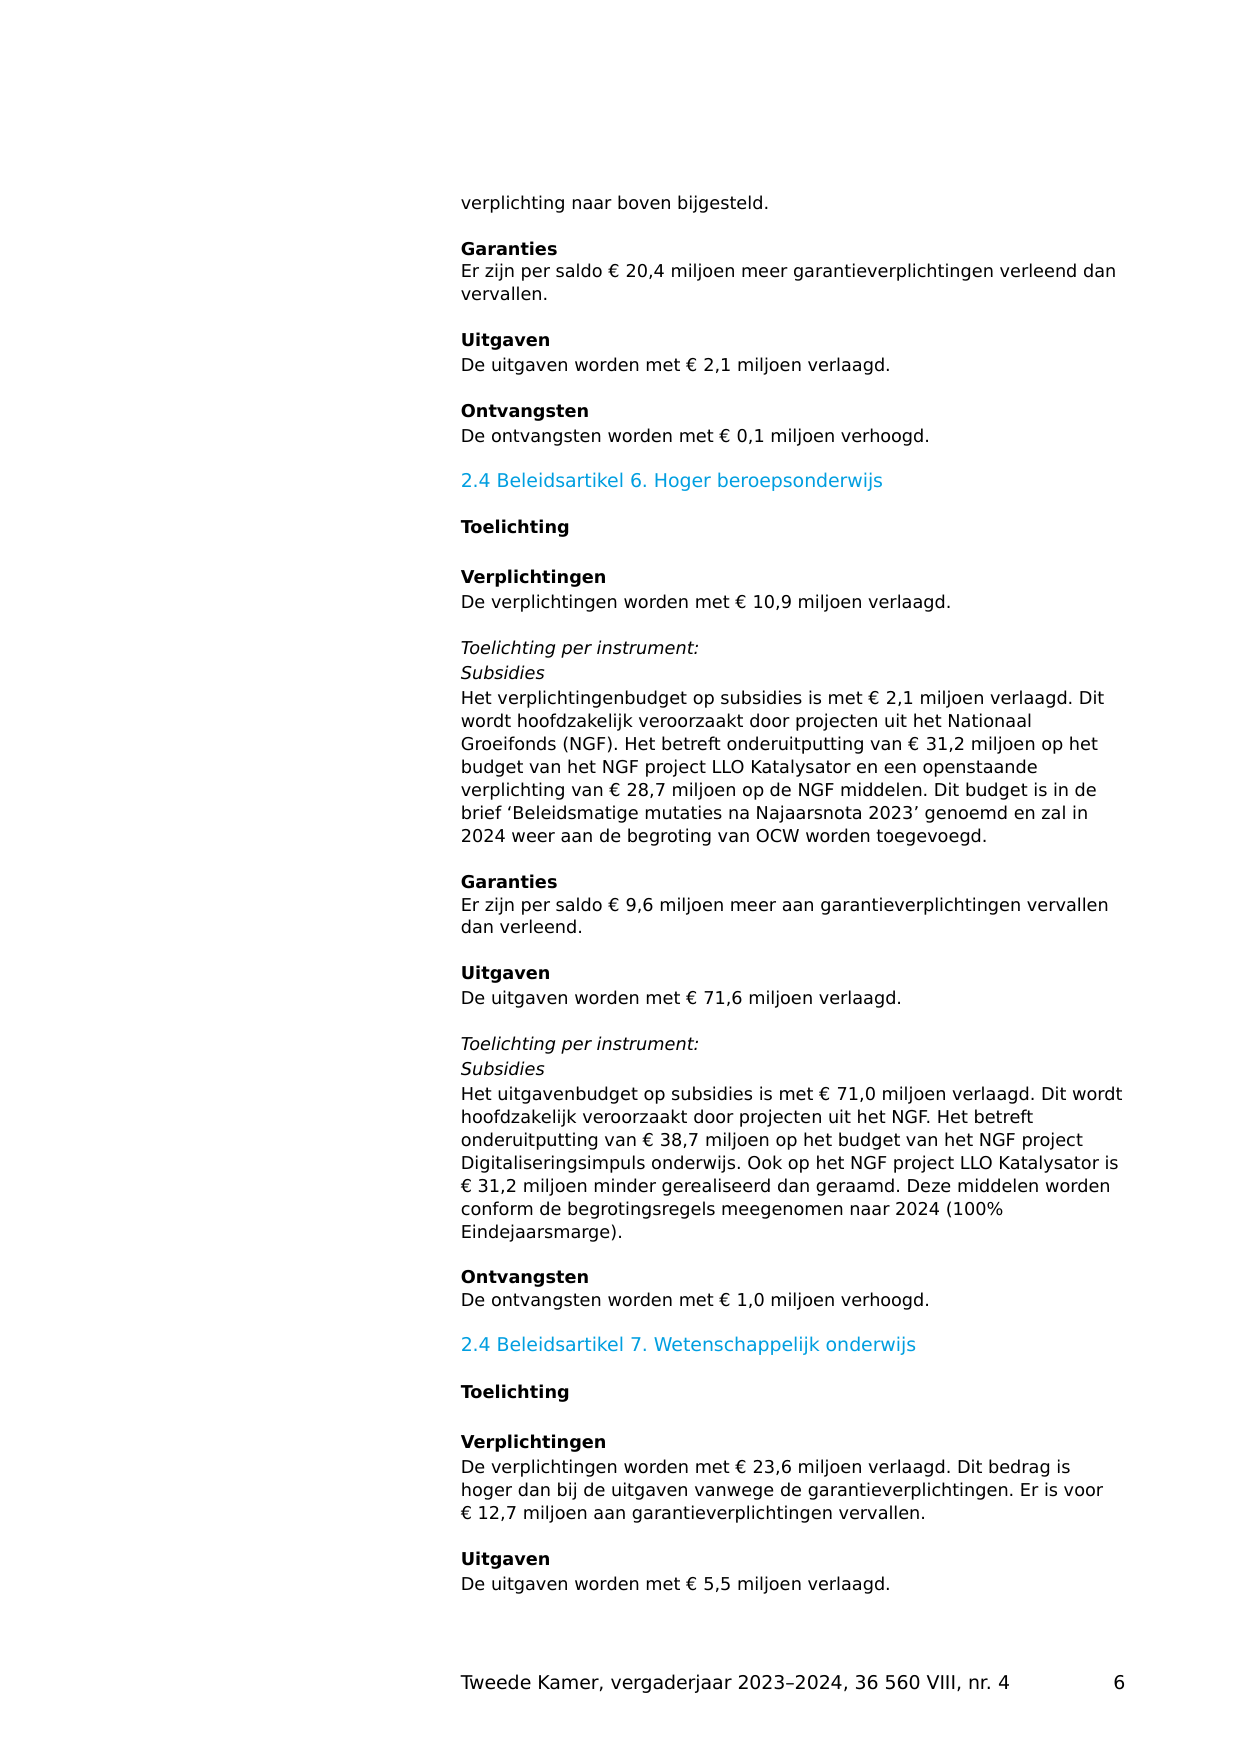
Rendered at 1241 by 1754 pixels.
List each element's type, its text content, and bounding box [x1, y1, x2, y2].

text verplichting naar boven bijgesteld. [461, 191, 1125, 214]
text Garanties Er zijn per saldo € 9,6 miljoen meer aan garantieverplichtingen vervallen dan verleend. [461, 870, 1125, 938]
text Uitgaven [461, 328, 1125, 351]
text De uitgaven worden met € 2,1 miljoen verlaagd. [461, 353, 1125, 376]
text Subsidies [461, 661, 1125, 684]
text De uitgaven worden met € 71,6 miljoen verlaagd. [461, 986, 1125, 1009]
text De uitgaven worden met € 5,5 miljoen verlaagd. [461, 1572, 1125, 1594]
text Toelichting per instrument: [461, 636, 1125, 659]
text Het uitgavenbudget op subsidies is met € 71,0 miljoen verlaagd. Dit wordt hoofdzakelijk veroorzaakt door projecten uit het NGF. Het betreft onderuitputting van € 38,7 miljoen op het budget van het NGF project Digitaliseringsimpuls onderwijs. Ook op het NGF project LLO Katalysator is € 31,2 miljoen minder gerealiseerd dan geraamd. Deze middelen worden conform de begrotingsregels meegenomen naar 2024 (100% Eindejaarsmarge). [461, 1082, 1125, 1243]
text Verplichtingen [461, 1430, 1125, 1453]
text Uitgaven [461, 1547, 1125, 1569]
text Ontvangsten [461, 399, 1125, 422]
text Garanties Er zijn per saldo € 20,4 miljoen meer garantieverplichtingen verleend dan vervallen. [461, 237, 1125, 305]
text Toelichting [461, 1380, 1125, 1403]
text Ontvangsten De ontvangsten worden met € 1,0 miljoen verhoogd. [461, 1266, 1125, 1311]
text Verplichtingen [461, 566, 1125, 588]
text De verplichtingen worden met € 23,6 miljoen verlaagd. Dit bedrag is hoger dan bij de uitgaven vanwege de garantieverplichtingen. Er is voor € 12,7 miljoen aan garantieverplichtingen vervallen. [461, 1455, 1125, 1524]
text De verplichtingen worden met € 10,9 miljoen verlaagd. [461, 591, 1125, 613]
text De ontvangsten worden met € 0,1 miljoen verhoogd. [461, 424, 1125, 447]
title 2.4 Beleidsartikel 7. Wetenschappelijk onderwijs [461, 1334, 1125, 1356]
text Subsidies [461, 1057, 1125, 1080]
text Uitgaven [461, 961, 1125, 984]
text Het verplichtingenbudget op subsidies is met € 2,1 miljoen verlaagd. Dit wordt hoofdzakelijk veroorzaakt door projecten uit het Nationaal Groeifonds (NGF). Het betreft onderuitputting van € 31,2 miljoen op het budget van het NGF project LLO Katalysator en een openstaande verplichting van € 28,7 miljoen op de NGF middelen. Dit budget is in de brief ‘Beleidsmatige mutaties na Najaarsnota 2023’ genoemd en zal in 2024 weer aan de begroting van OCW worden toegevoegd. [461, 686, 1125, 847]
text Toelichting [461, 516, 1125, 538]
text Toelichting per instrument: [461, 1032, 1125, 1055]
title 2.4 Beleidsartikel 6. Hoger beroepsonderwijs [461, 470, 1125, 492]
